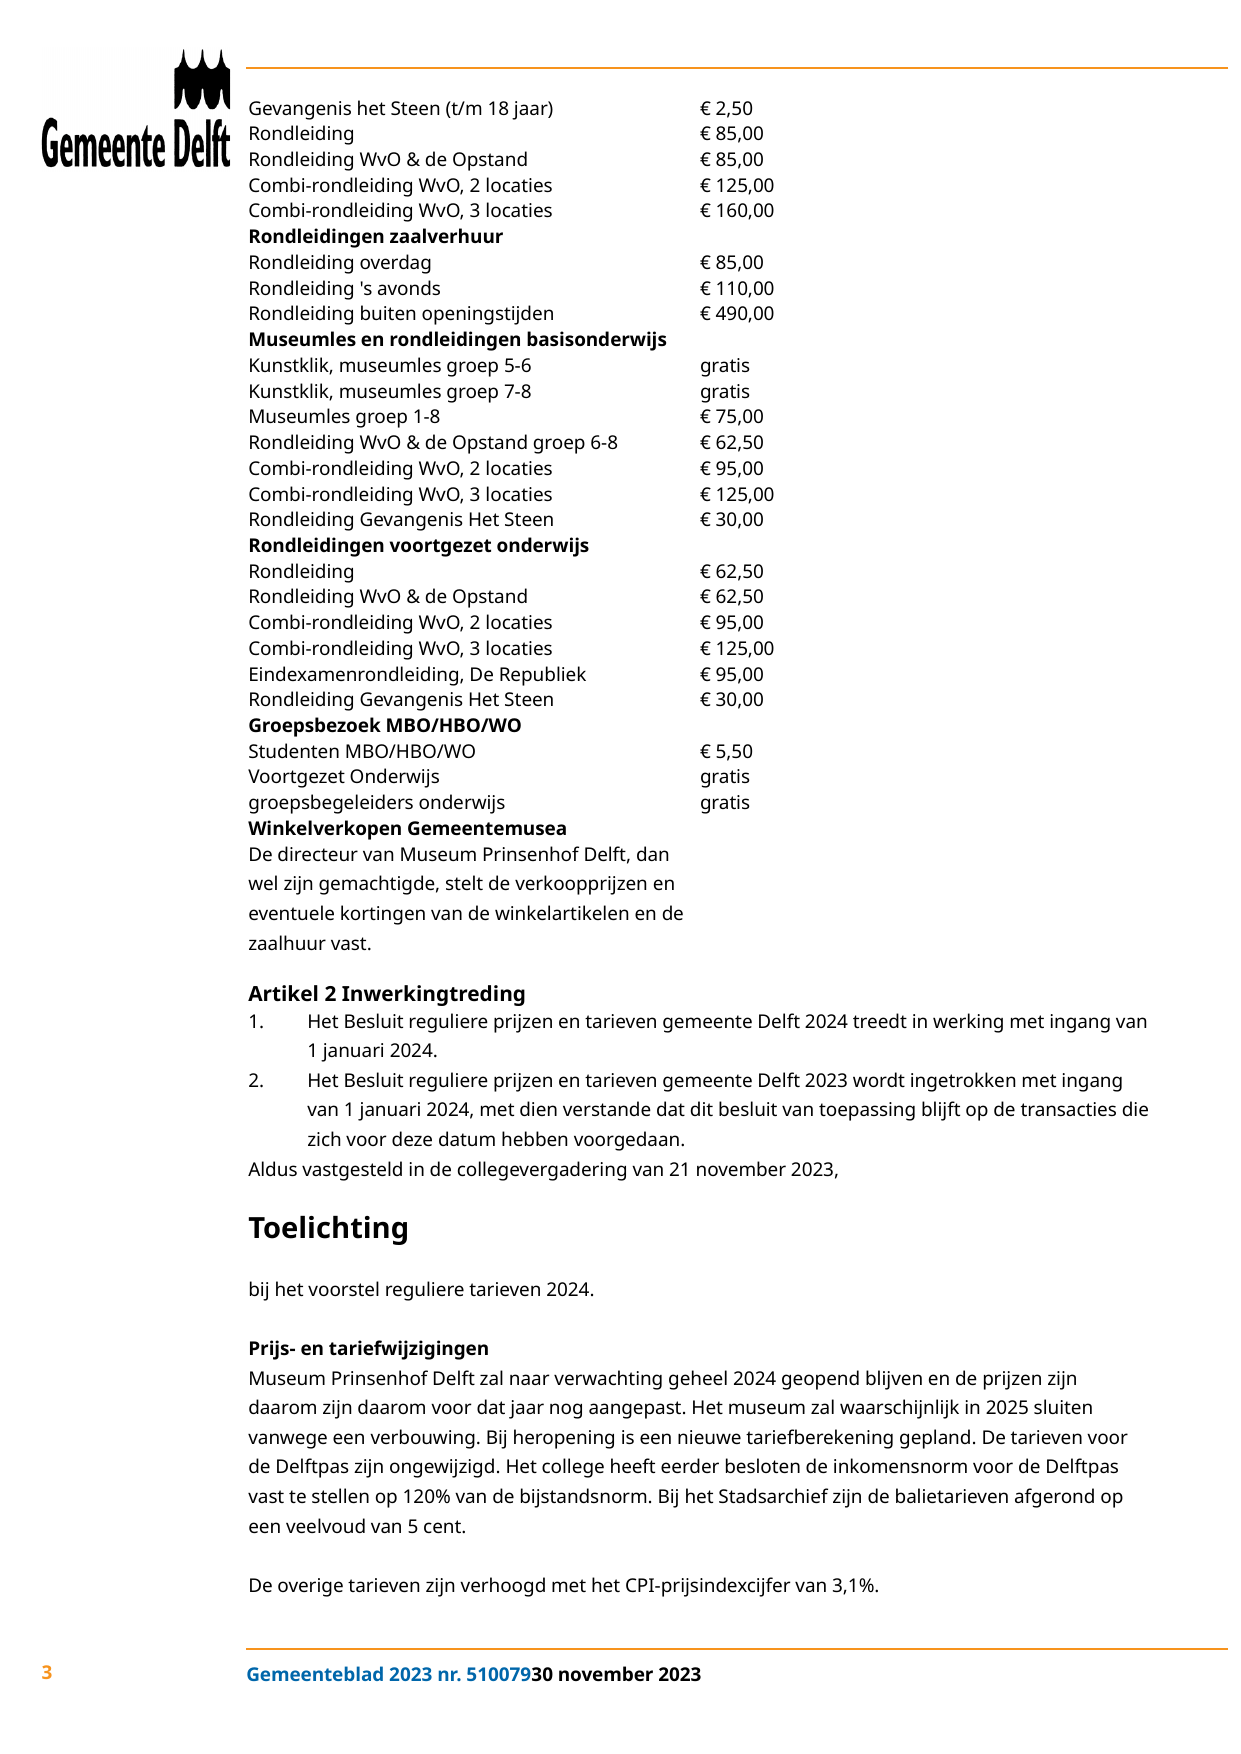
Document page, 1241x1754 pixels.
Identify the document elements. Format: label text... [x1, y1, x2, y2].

table_cell gratis [700, 352, 1152, 378]
table_cell [700, 815, 1152, 841]
table_cell Rondleiding buiten openingstijden [248, 301, 700, 326]
table_cell € 160,00 [700, 198, 1152, 223]
table_cell Combi-rondleiding WvO, 2 locaties [248, 609, 700, 635]
table_cell Groepsbezoek MBO/HBO/WO [248, 712, 700, 738]
text Aldus vastgesteld in de collegevergadering van 21 november 2023, [248, 1156, 1152, 1182]
table_cell € 30,00 [700, 506, 1152, 532]
table_cell Museumles groep 1-8 [248, 404, 700, 429]
table_cell Voortgezet Onderwijs [248, 764, 700, 789]
table_cell Gevangenis het Steen (t/m 18 jaar) [248, 95, 700, 121]
table_cell Rondleiding Gevangenis Het Steen [248, 506, 700, 532]
table_cell Rondleiding 's avonds [248, 275, 700, 301]
table_cell Winkelverkopen Gemeentemusea [248, 815, 700, 841]
table_cell Combi-rondleiding WvO, 2 locaties [248, 172, 700, 198]
table_cell € 95,00 [700, 455, 1152, 481]
table_cell Rondleiding Gevangenis Het Steen [248, 687, 700, 712]
table_cell [700, 326, 1152, 352]
text Toelichting [248, 1207, 1152, 1247]
table_cell Combi-rondleiding WvO, 3 locaties [248, 481, 700, 506]
table_cell € 125,00 [700, 172, 1152, 198]
table_cell Combi-rondleiding WvO, 3 locaties [248, 635, 700, 661]
table_cell gratis [700, 790, 1152, 815]
list Het Besluit reguliere prijzen en tarieven gemeente Delft 2024 treedt in werking met ingang van 1 januari 2024. [248, 1008, 1152, 1063]
table_cell € 110,00 [700, 275, 1152, 301]
table_cell Rondleiding overdag [248, 249, 700, 275]
table_cell € 95,00 [700, 661, 1152, 687]
table_cell groepsbegeleiders onderwijs [248, 790, 700, 815]
table_cell Eindexamenrondleiding, De Republiek [248, 661, 700, 687]
table_cell Rondleidingen zaalverhuur [248, 224, 700, 249]
table_cell Rondleiding [248, 558, 700, 584]
table_cell Rondleiding WvO & de Opstand [248, 146, 700, 172]
table_cell gratis [700, 378, 1152, 403]
table_cell [700, 841, 1152, 955]
table_cell € 85,00 [700, 146, 1152, 172]
table_cell gratis [700, 764, 1152, 789]
table_cell € 62,50 [700, 558, 1152, 584]
table_cell De directeur van Museum Prinsenhof Delft, dan wel zijn gemachtigde, stelt de verkoopprijzen en eventuele kortingen van de winkelartikelen en de zaalhuur vast. [248, 841, 700, 955]
table_cell Rondleidingen voortgezet onderwijs [248, 532, 700, 558]
table_cell € 62,50 [700, 429, 1152, 455]
table_cell Kunstklik, museumles groep 7-8 [248, 378, 700, 403]
picture [41, 47, 231, 172]
table_cell Rondleiding WvO & de Opstand groep 6-8 [248, 429, 700, 455]
table_cell Combi-rondleiding WvO, 3 locaties [248, 198, 700, 223]
text Prijs- en tariefwijzigingen [248, 1335, 1152, 1361]
table_cell € 490,00 [700, 301, 1152, 326]
table_cell € 30,00 [700, 687, 1152, 712]
table_cell € 62,50 [700, 584, 1152, 609]
table_cell Rondleiding WvO & de Opstand [248, 584, 700, 609]
table_cell € 75,00 [700, 404, 1152, 429]
table_cell Museumles en rondleidingen basisonderwijs [248, 326, 700, 352]
table_cell [700, 224, 1152, 249]
table_cell Rondleiding [248, 121, 700, 146]
text Museum Prinsenhof Delft zal naar verwachting geheel 2024 geopend blijven en de prijzen zijn daarom zijn daarom voor dat jaar nog aangepast. Het museum zal waarschijnlijk in 2025 sluiten vanwege een verbouwing. Bij heropening is een nieuwe tariefberekening gepland. De tarieven voor de Delftpas zijn ongewijzigd. Het college heeft eerder besloten de inkomensnorm voor de Delftpas vast te stellen op 120% van de bijstandsnorm. Bij het Stadsarchief zijn de balietarieven afgerond op een veelvoud van 5 cent. [248, 1365, 1152, 1538]
table_cell [700, 532, 1152, 558]
table_cell Kunstklik, museumles groep 5-6 [248, 352, 700, 378]
table_cell € 125,00 [700, 481, 1152, 506]
text Artikel 2 Inwerkingtreding [248, 979, 1152, 1008]
table_cell Studenten MBO/HBO/WO [248, 738, 700, 764]
table_cell € 125,00 [700, 635, 1152, 661]
table_cell € 85,00 [700, 121, 1152, 146]
table_cell € 5,50 [700, 738, 1152, 764]
table_cell € 85,00 [700, 249, 1152, 275]
text bij het voorstel reguliere tarieven 2024. [248, 1276, 1152, 1302]
list Het Besluit reguliere prijzen en tarieven gemeente Delft 2023 wordt ingetrokken met ingang van 1 januari 2024, met dien verstande dat dit besluit van toepassing blijft op de transacties die zich voor deze datum hebben voorgedaan. [248, 1067, 1152, 1152]
table_cell Combi-rondleiding WvO, 2 locaties [248, 455, 700, 481]
table_cell € 95,00 [700, 609, 1152, 635]
table_cell [700, 712, 1152, 738]
table_cell € 2,50 [700, 95, 1152, 121]
text De overige tarieven zijn verhoogd met het CPI-prijsindexcijfer van 3,1%. [248, 1572, 1152, 1598]
